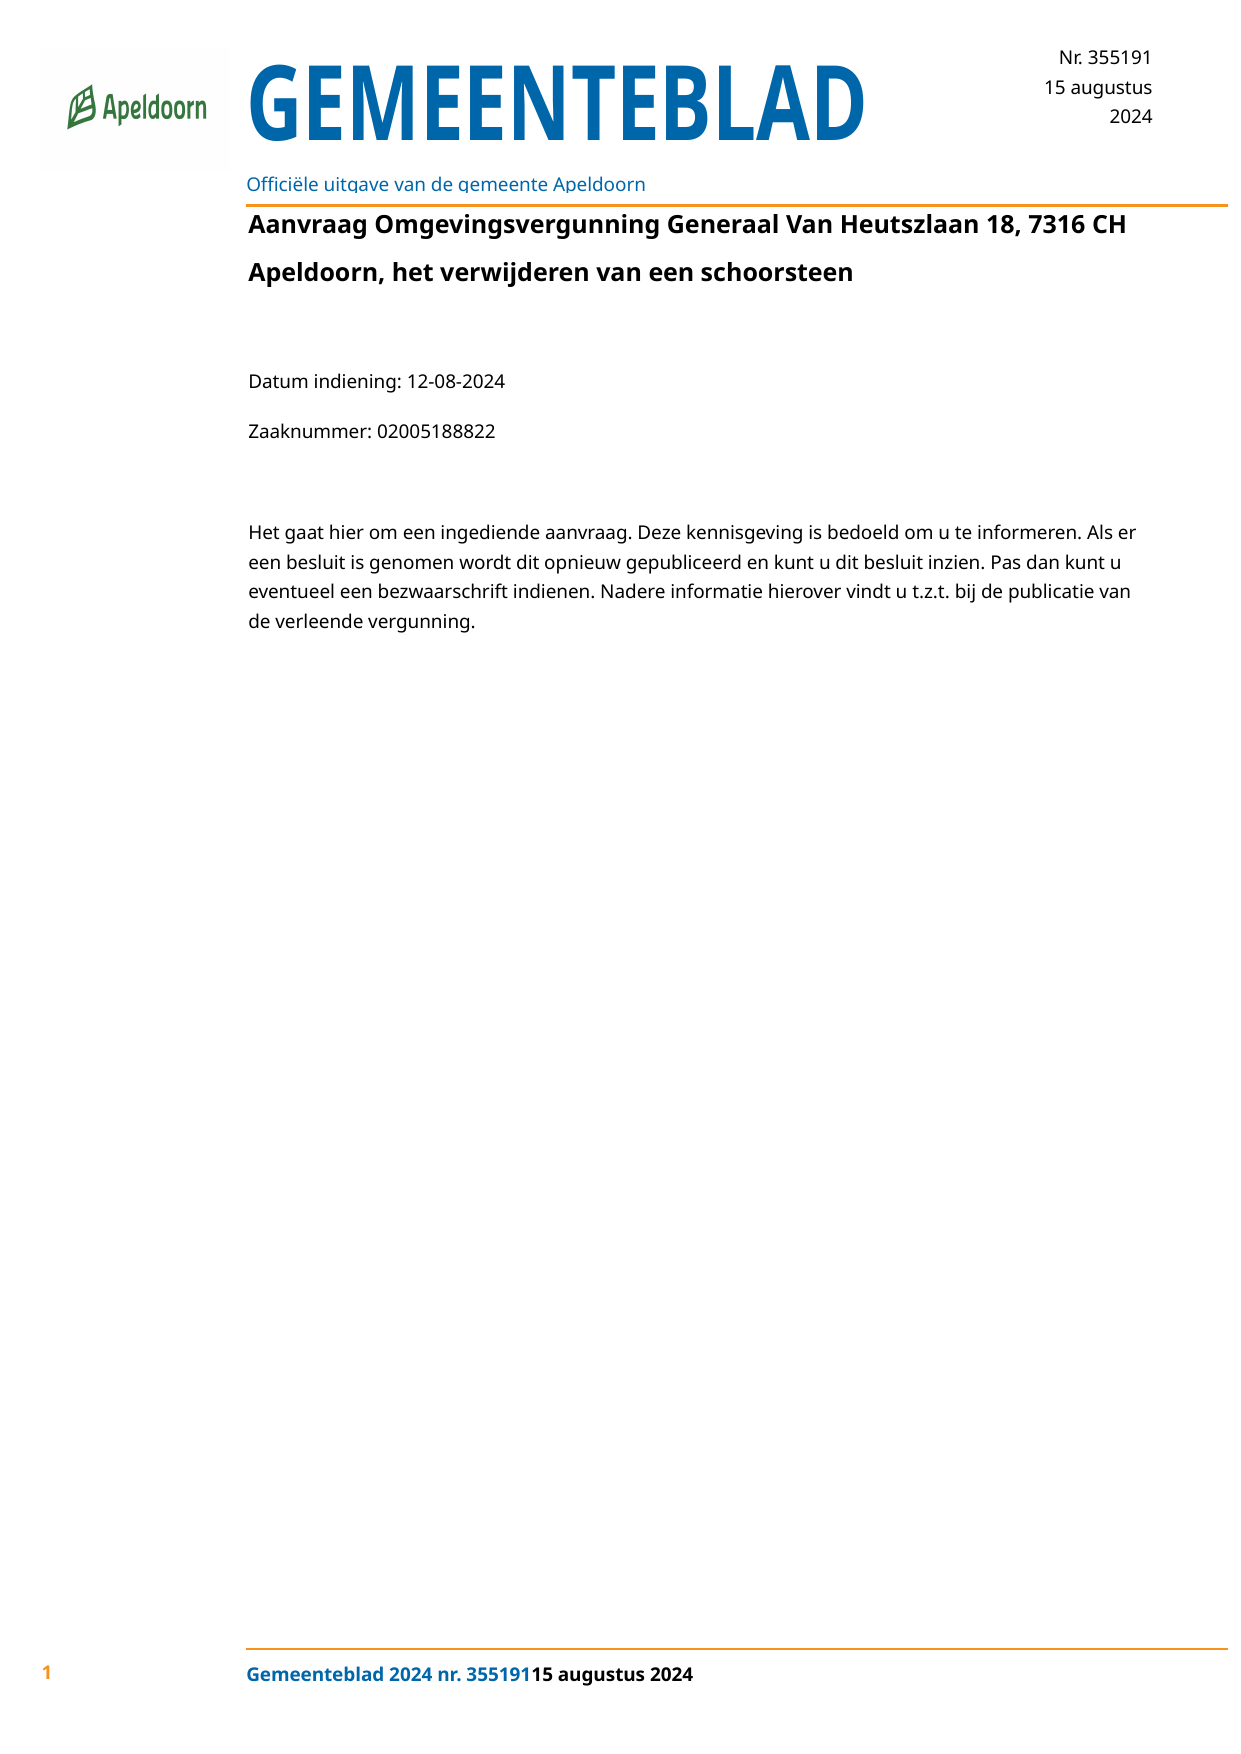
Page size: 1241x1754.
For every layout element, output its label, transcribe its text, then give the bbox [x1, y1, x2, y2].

picture [41, 47, 231, 172]
text Aanvraag Omgevingsvergunning Generaal Van Heutszlaan 18, 7316 CH Apeldoorn, het verwijderen van een schoorsteen [248, 207, 1152, 288]
text Het gaat hier om een ingediende aanvraag. Deze kennisgeving is bedoeld om u te informeren. Als er een besluit is genomen wordt dit opnieuw gepubliceerd en kunt u dit besluit inzien. Pas dan kunt u eventueel een bezwaarschrift indienen. Nadere informatie hierover vindt u t.z.t. bij de publicatie van de verleende vergunning. [248, 519, 1152, 634]
text Datum indiening: 12-08-2024 [248, 368, 1152, 394]
text Zaaknummer: 02005188822 [248, 419, 1152, 444]
